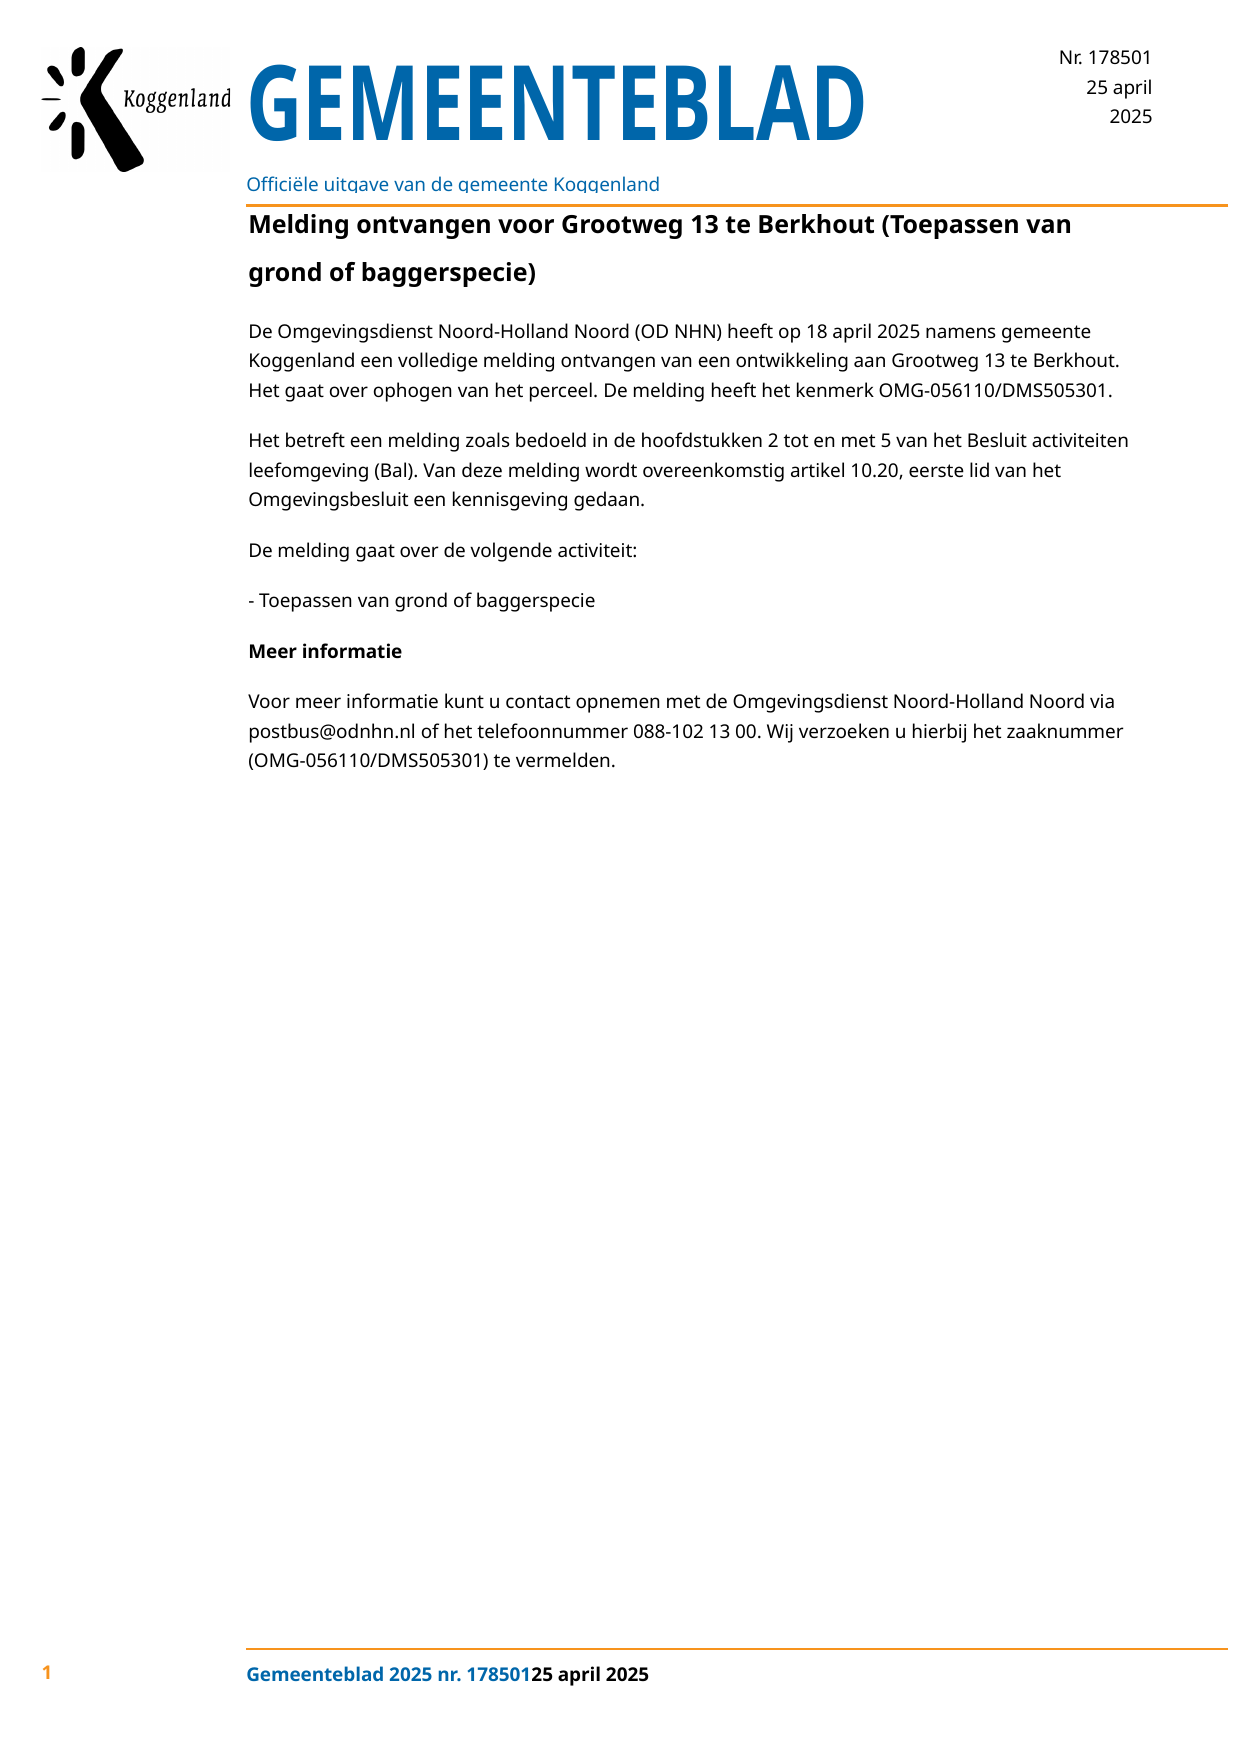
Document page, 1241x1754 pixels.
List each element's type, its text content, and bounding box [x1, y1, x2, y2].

picture [41, 47, 231, 172]
text Voor meer informatie kunt u contact opnemen met de Omgevingsdienst Noord-Holland Noord via postbus@odnhn.nl of het telefoonnummer 088-102 13 00. Wij verzoeken u hierbij het zaaknummer (OMG-056110/DMS505301) te vermelden. [248, 688, 1152, 773]
text Het betreft een melding zoals bedoeld in de hoofdstukken 2 tot en met 5 van het Besluit activiteiten leefomgeving (Bal). Van deze melding wordt overeenkomstig artikel 10.20, eerste lid van het Omgevingsbesluit een kennisgeving gedaan. [248, 427, 1152, 512]
text - Toepassen van grond of baggerspecie [248, 587, 1152, 613]
text De Omgevingsdienst Noord-Holland Noord (OD NHN) heeft op 18 april 2025 namens gemeente Koggenland een volledige melding ontvangen van een ontwikkeling aan Grootweg 13 te Berkhout. Het gaat over ophogen van het perceel. De melding heeft het kenmerk OMG-056110/DMS505301. [248, 318, 1152, 403]
text De melding gaat over de volgende activiteit: [248, 537, 1152, 563]
text Meer informatie [248, 638, 1152, 664]
text Melding ontvangen voor Grootweg 13 te Berkhout (Toepassen van grond of baggerspecie) [248, 207, 1152, 288]
